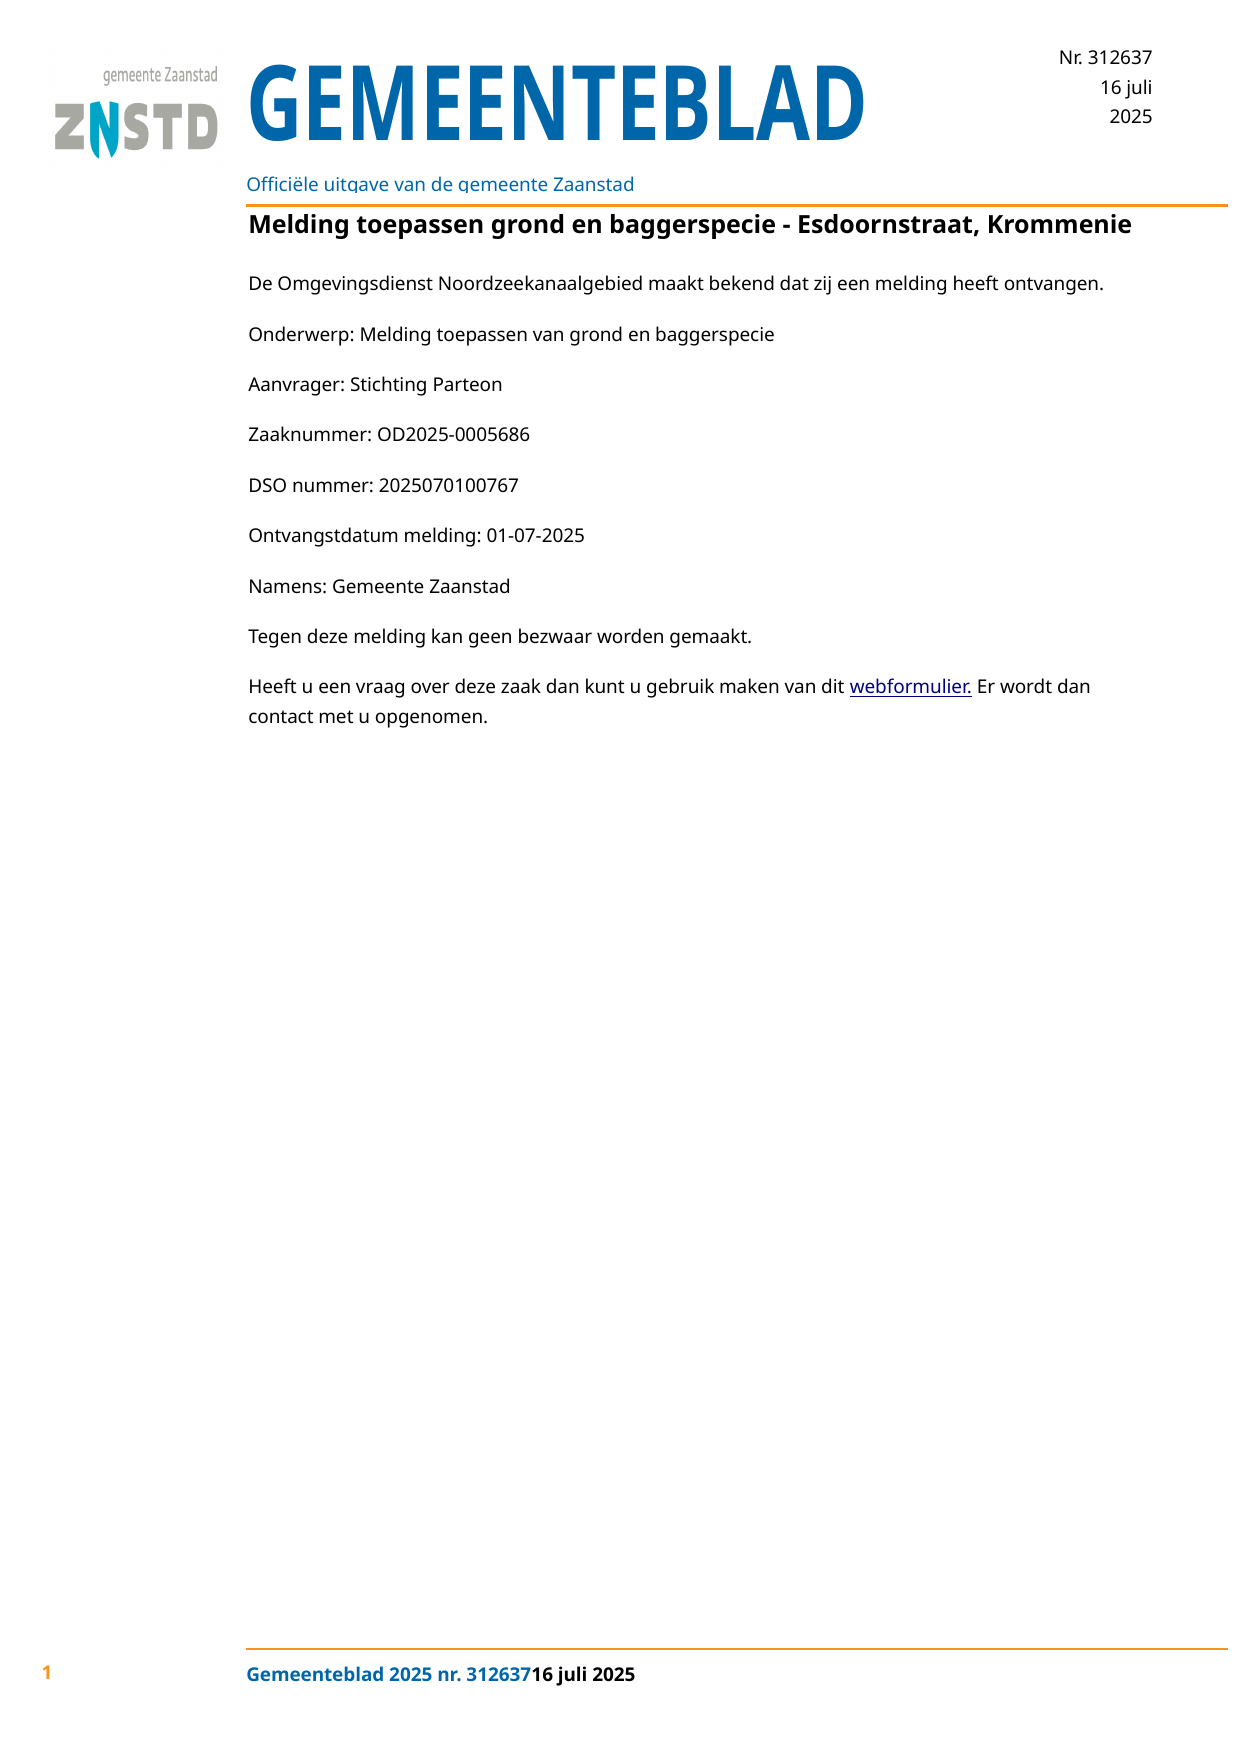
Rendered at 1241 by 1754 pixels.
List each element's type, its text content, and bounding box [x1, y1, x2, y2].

text Tegen deze melding kan geen bezwaar worden gemaakt. [248, 623, 1152, 649]
text De Omgevingsdienst Noordzeekanaalgebied maakt bekend dat zij een melding heeft ontvangen. [248, 270, 1152, 296]
text Aanvrager: Stichting Parteon [248, 371, 1152, 397]
text DSO nummer: 2025070100767 [248, 472, 1152, 498]
picture [41, 47, 231, 172]
text Heeft u een vraag over deze zaak dan kunt u gebruik maken van dit webformulier. Er wordt dan contact met u opgenomen. [248, 674, 1152, 729]
text Zaaknummer: OD2025-0005686 [248, 422, 1152, 447]
text Namens: Gemeente Zaanstad [248, 573, 1152, 598]
text Onderwerp: Melding toepassen van grond en baggerspecie [248, 321, 1152, 346]
text Melding toepassen grond en baggerspecie - Esdoornstraat, Krommenie [248, 207, 1152, 241]
text Ontvangstdatum melding: 01-07-2025 [248, 522, 1152, 548]
